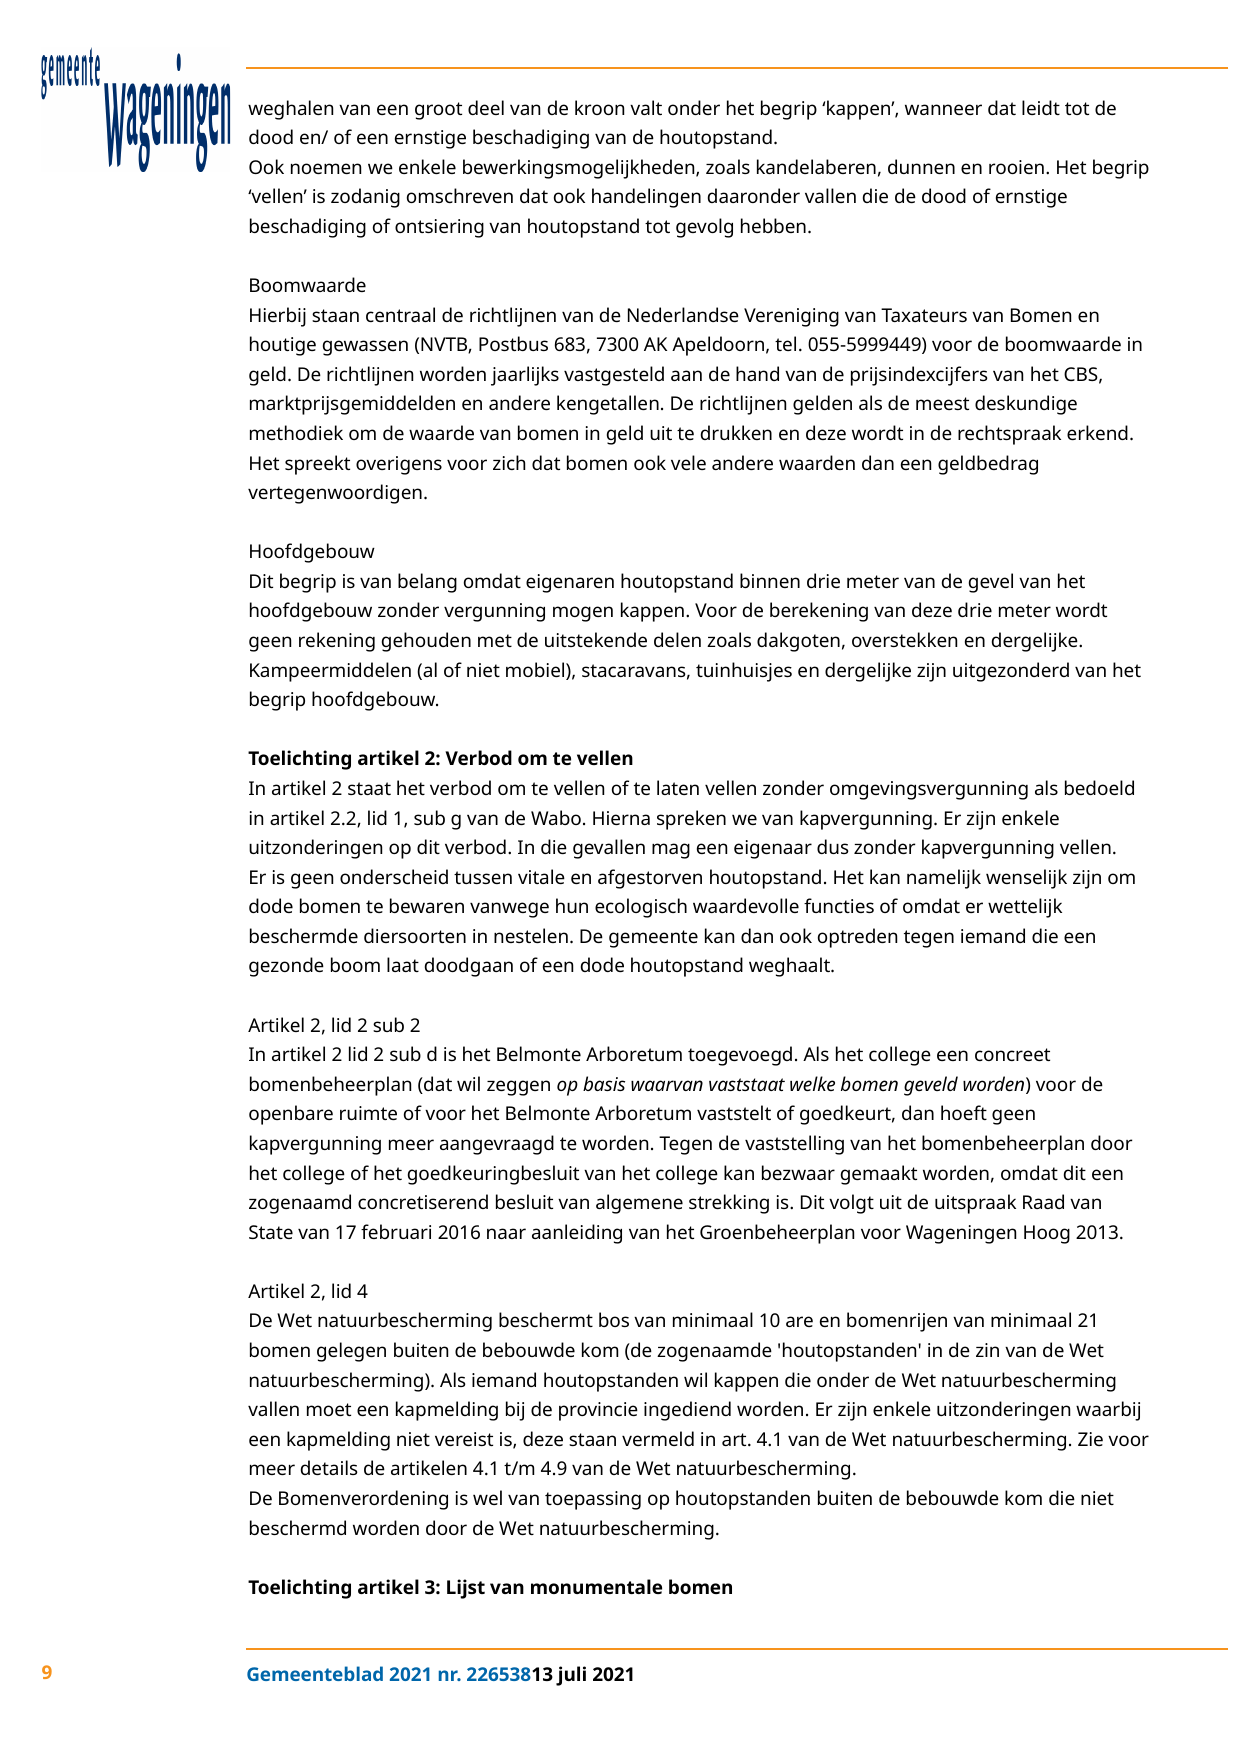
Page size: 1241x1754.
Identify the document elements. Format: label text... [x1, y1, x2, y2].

text In artikel 2 staat het verbod om te vellen of te laten vellen zonder omgevingsvergunning als bedoeld in artikel 2.2, lid 1, sub g van de Wabo. Hierna spreken we van kapvergunning. Er zijn enkele uitzonderingen op dit verbod. In die gevallen mag een eigenaar dus zonder kapvergunning vellen. [248, 775, 1152, 860]
text De Bomenverordening is wel van toepassing op houtopstanden buiten de bebouwde kom die niet beschermd worden door de Wet natuurbescherming. [248, 1485, 1152, 1541]
text De Wet natuurbescherming beschermt bos van minimaal 10 are en bomenrijen van minimaal 21 bomen gelegen buiten de bebouwde kom (de zogenaamde 'houtopstanden' in de zin van de Wet natuurbescherming). Als iemand houtopstanden wil kappen die onder de Wet natuurbescherming vallen moet een kapmelding bij de provincie ingediend worden. Er zijn enkele uitzonderingen waarbij een kapmelding niet vereist is, deze staan vermeld in art. 4.1 van de Wet natuurbescherming. Zie voor meer details de artikelen 4.1 t/m 4.9 van de Wet natuurbescherming. [248, 1308, 1152, 1481]
text Er is geen onderscheid tussen vitale en afgestorven houtopstand. Het kan namelijk wenselijk zijn om dode bomen te bewaren vanwege hun ecologisch waardevolle functies of omdat er wettelijk beschermde diersoorten in nestelen. De gemeente kan dan ook optreden tegen iemand die een gezonde boom laat doodgaan of een dode houtopstand weghaalt. [248, 864, 1152, 978]
text Artikel 2, lid 4 [248, 1278, 1152, 1304]
text Boomwaarde [248, 272, 1152, 298]
text Toelichting artikel 2: Verbod om te vellen [248, 746, 1152, 771]
text Dit begrip is van belang omdat eigenaren houtopstand binnen drie meter van de gevel van het hoofdgebouw zonder vergunning mogen kappen. Voor de berekening van deze drie meter wordt geen rekening gehouden met de uitstekende delen zoals dakgoten, overstekken en dergelijke. Kampeermiddelen (al of niet mobiel), stacaravans, tuinhuisjes en dergelijke zijn uitgezonderd van het begrip hoofdgebouw. [248, 568, 1152, 712]
text Hoofdgebouw [248, 538, 1152, 564]
text Toelichting artikel 3: Lijst van monumentale bomen [248, 1574, 1152, 1600]
text Hierbij staan centraal de richtlijnen van de Nederlandse Vereniging van Taxateurs van Bomen en houtige gewassen (NVTB, Postbus 683, 7300 AK Apeldoorn, tel. 055-5999449) voor de boomwaarde in geld. De richtlijnen worden jaarlijks vastgesteld aan de hand van de prijsindexcijfers van het CBS, marktprijsgemiddelden en andere kengetallen. De richtlijnen gelden als de meest deskundige methodiek om de waarde van bomen in geld uit te drukken en deze wordt in de rechtspraak erkend. Het spreekt overigens voor zich dat bomen ook vele andere waarden dan een geldbedrag vertegenwoordigen. [248, 302, 1152, 505]
picture [41, 47, 231, 172]
text Ook noemen we enkele bewerkingsmogelijkheden, zoals kandelaberen, dunnen en rooien. Het begrip ‘vellen’ is zodanig omschreven dat ook handelingen daaronder vallen die de dood of ernstige beschadiging of ontsiering van houtopstand tot gevolg hebben. [248, 154, 1152, 239]
text weghalen van een groot deel van de kroon valt onder het begrip ‘kappen’, wanneer dat leidt tot de dood en/ of een ernstige beschadiging van de houtopstand. [248, 95, 1152, 150]
text In artikel 2 lid 2 sub d is het Belmonte Arboretum toegevoegd. Als het college een concreet bomenbeheerplan (dat wil zeggen op basis waarvan vaststaat welke bomen geveld worden) voor de openbare ruimte of voor het Belmonte Arboretum vaststelt of goedkeurt, dan hoeft geen kapvergunning meer aangevraagd te worden. Tegen de vaststelling van het bomenbeheerplan door het college of het goedkeuringbesluit van het college kan bezwaar gemaakt worden, omdat dit een zogenaamd concretiserend besluit van algemene strekking is. Dit volgt uit de uitspraak Raad van State van 17 februari 2016 naar aanleiding van het Groenbeheerplan voor Wageningen Hoog 2013. [248, 1041, 1152, 1245]
text Artikel 2, lid 2 sub 2 [248, 1012, 1152, 1038]
